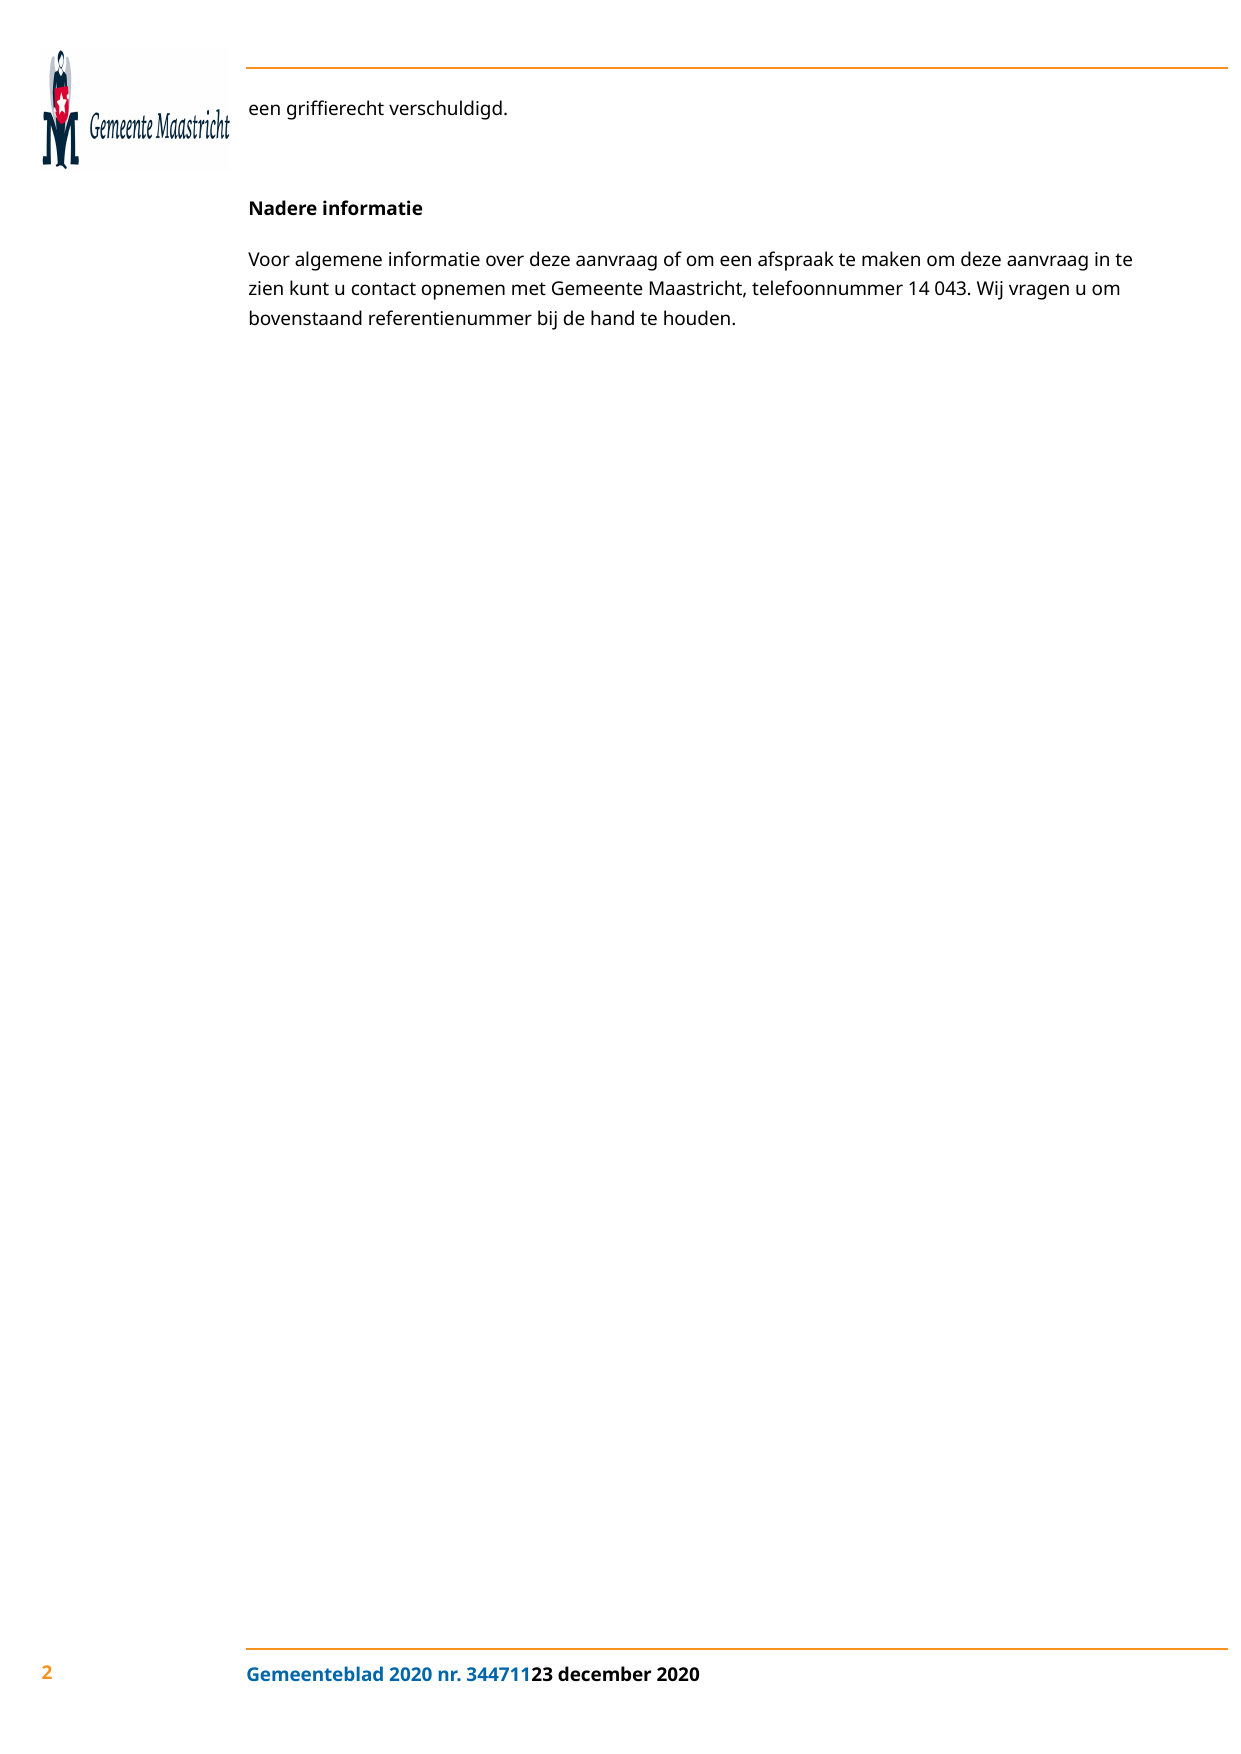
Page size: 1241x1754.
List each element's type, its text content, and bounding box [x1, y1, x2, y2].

text Voor algemene informatie over deze aanvraag of om een afspraak te maken om deze aanvraag in te zien kunt u contact opnemen met Gemeente Maastricht, telefoonnummer 14 043. Wij vragen u om bovenstaand referentienummer bij de hand te houden. [248, 246, 1152, 331]
text een griffierecht verschuldigd. [248, 95, 1152, 121]
text Nadere informatie [248, 196, 1152, 221]
picture [41, 47, 231, 172]
